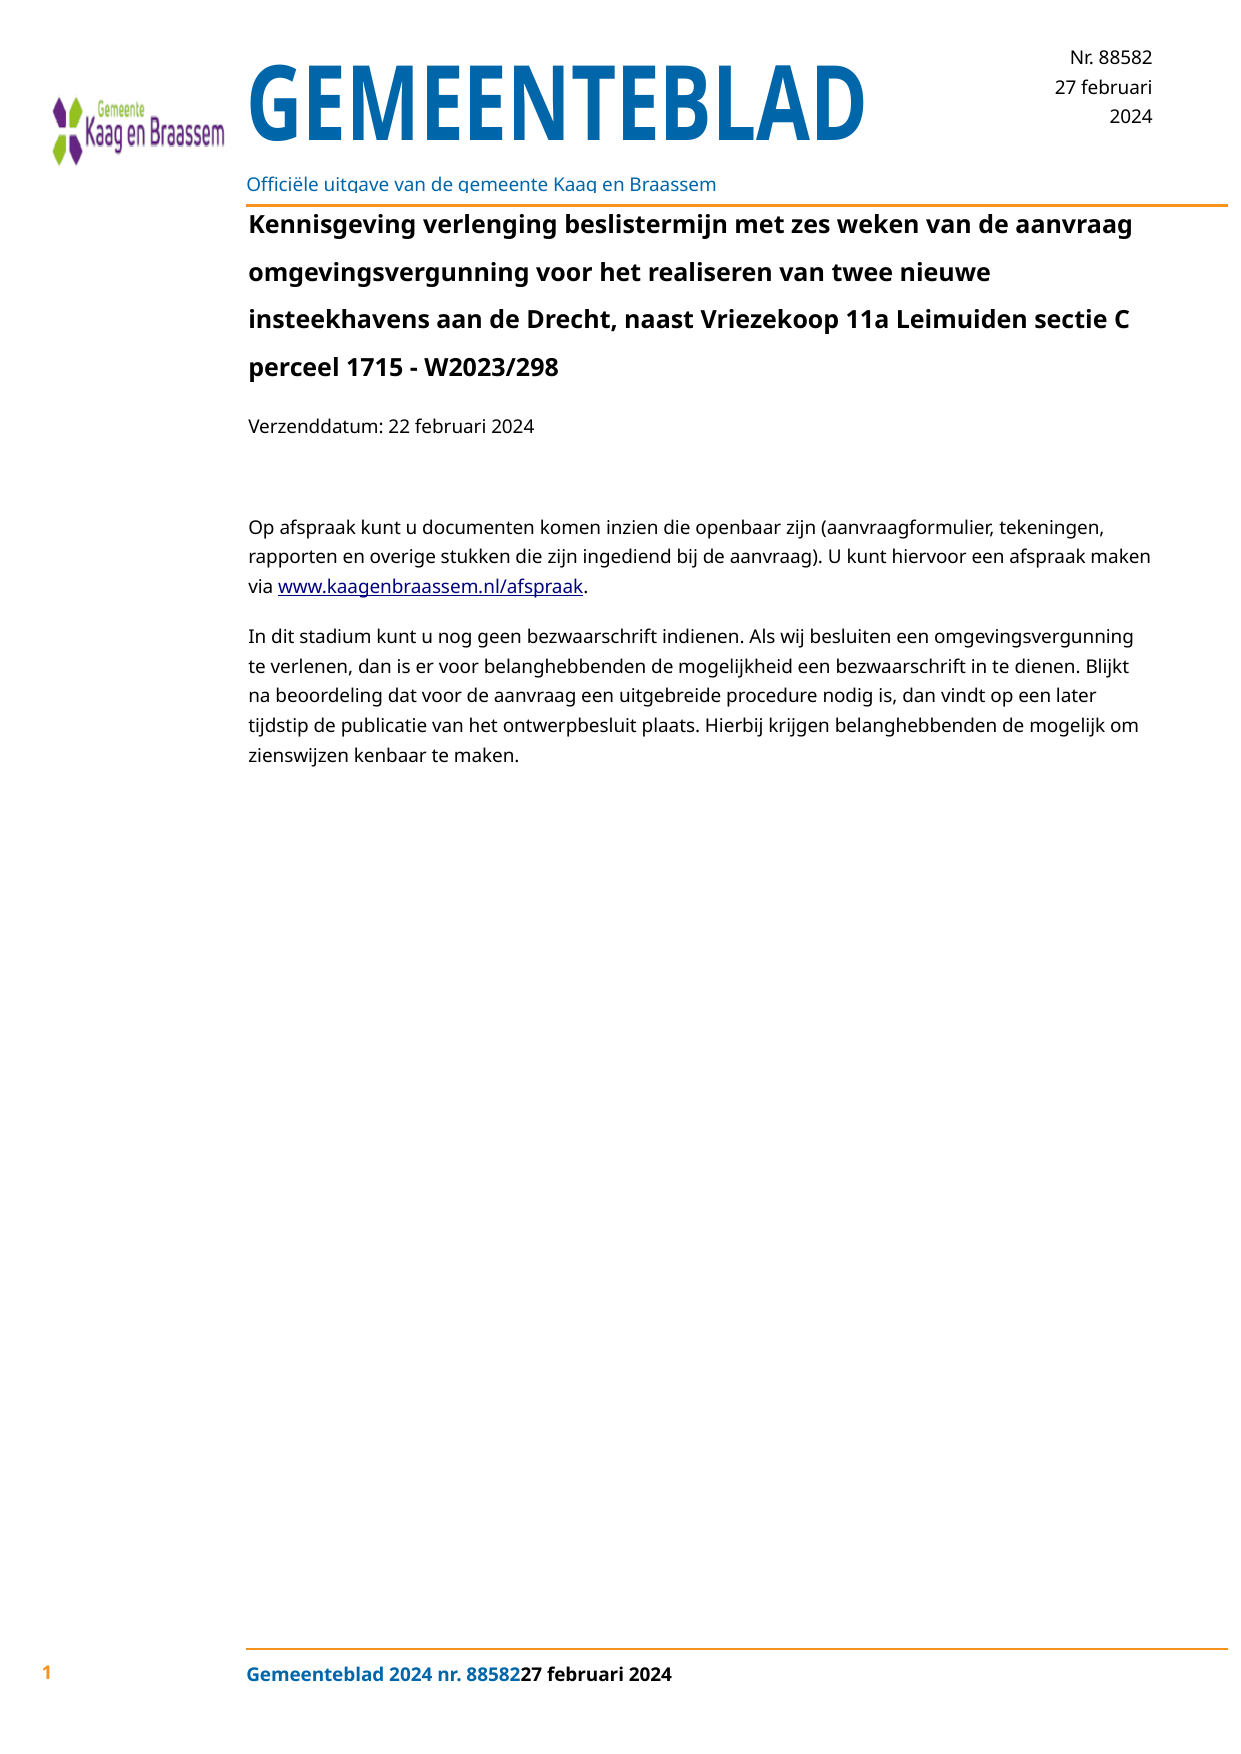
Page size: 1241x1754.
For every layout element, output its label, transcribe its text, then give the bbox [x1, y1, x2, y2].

picture [41, 47, 231, 172]
text Kennisgeving verlenging beslistermijn met zes weken van de aanvraag omgevingsvergunning voor het realiseren van twee nieuwe insteekhavens aan de Drecht, naast Vriezekoop 11a Leimuiden sectie C perceel 1715 - W2023/298 [248, 207, 1152, 384]
text Verzenddatum: 22 februari 2024 [248, 413, 1152, 439]
text Op afspraak kunt u documenten komen inzien die openbaar zijn (aanvraagformulier, tekeningen, rapporten en overige stukken die zijn ingediend bij de aanvraag). U kunt hiervoor een afspraak maken via www.kaagenbraassem.nl/afspraak. [248, 514, 1152, 599]
text In dit stadium kunt u nog geen bezwaarschrift indienen. Als wij besluiten een omgevingsvergunning te verlenen, dan is er voor belanghebbenden de mogelijkheid een bezwaarschrift in te dienen. Blijkt na beoordeling dat voor de aanvraag een uitgebreide procedure nodig is, dan vindt op een later tijdstip de publicatie van het ontwerpbesluit plaats. Hierbij krijgen belanghebbenden de mogelijk om zienswijzen kenbaar te maken. [248, 623, 1152, 768]
